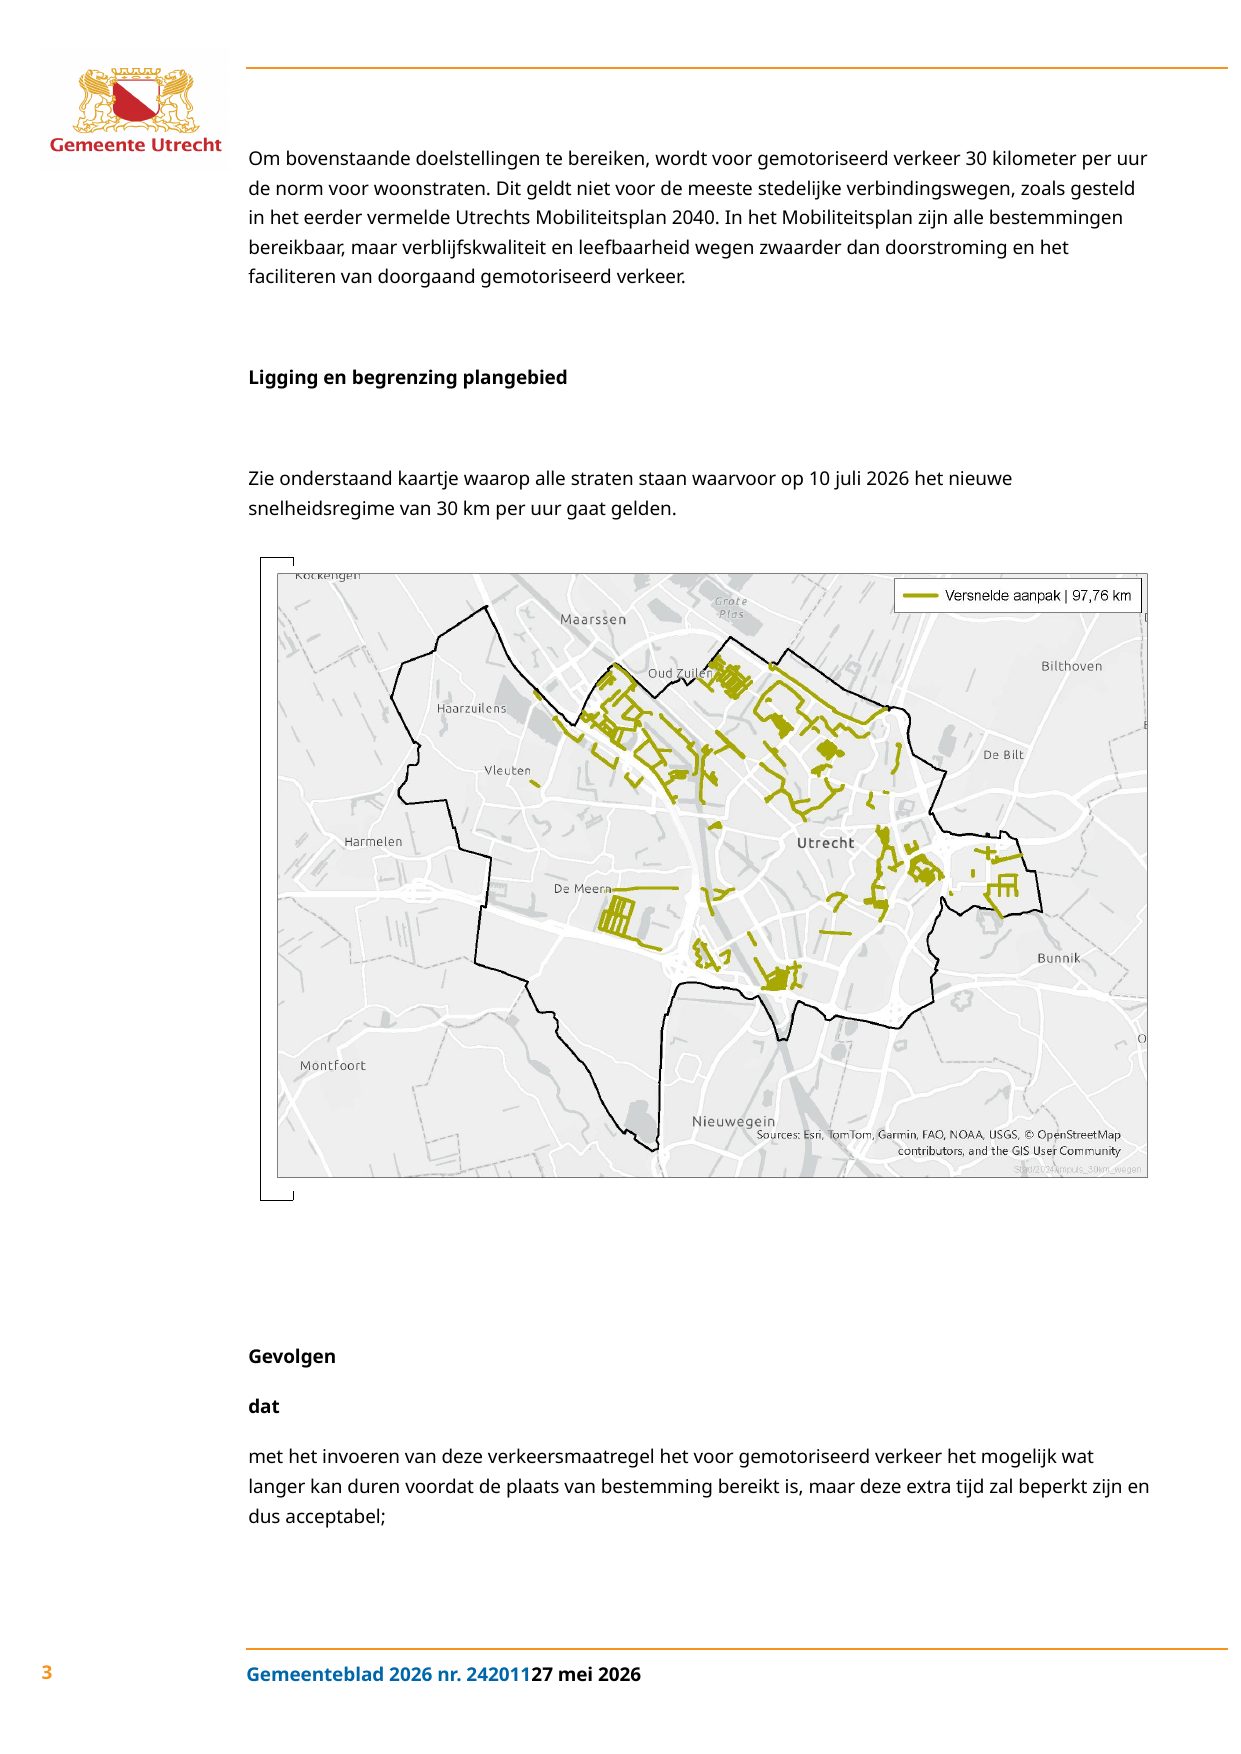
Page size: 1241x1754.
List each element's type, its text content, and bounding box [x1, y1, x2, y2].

picture [41, 47, 231, 172]
text Om bovenstaande doelstellingen te bereiken, wordt voor gemotoriseerd verkeer 30 kilometer per uur de norm voor woonstraten. Dit geldt niet voor de meeste stedelijke verbindingswegen, zoals gesteld in het eerder vermelde Utrechts Mobiliteitsplan 2040. In het Mobiliteitsplan zijn alle bestemmingen bereikbaar, maar verblijfskwaliteit en leefbaarheid wegen zwaarder dan doorstroming en het faciliteren van doorgaand gemotoriseerd verkeer. [248, 145, 1152, 289]
text Ligging en begrenzing plangebied [248, 364, 1152, 390]
text met het invoeren van deze verkeersmaatregel het voor gemotoriseerd verkeer het mogelijk wat langer kan duren voordat de plaats van bestemming bereikt is, maar deze extra tijd zal beperkt zijn en dus acceptabel; [248, 1444, 1152, 1528]
text Zie onderstaand kaartje waarop alle straten staan waarvoor op 10 juli 2026 het nieuwe snelheidsregime van 30 km per uur gaat gelden. [248, 465, 1152, 521]
text dat [248, 1393, 1152, 1419]
picture [268, 566, 1156, 1191]
text Gevolgen [248, 1343, 1152, 1368]
